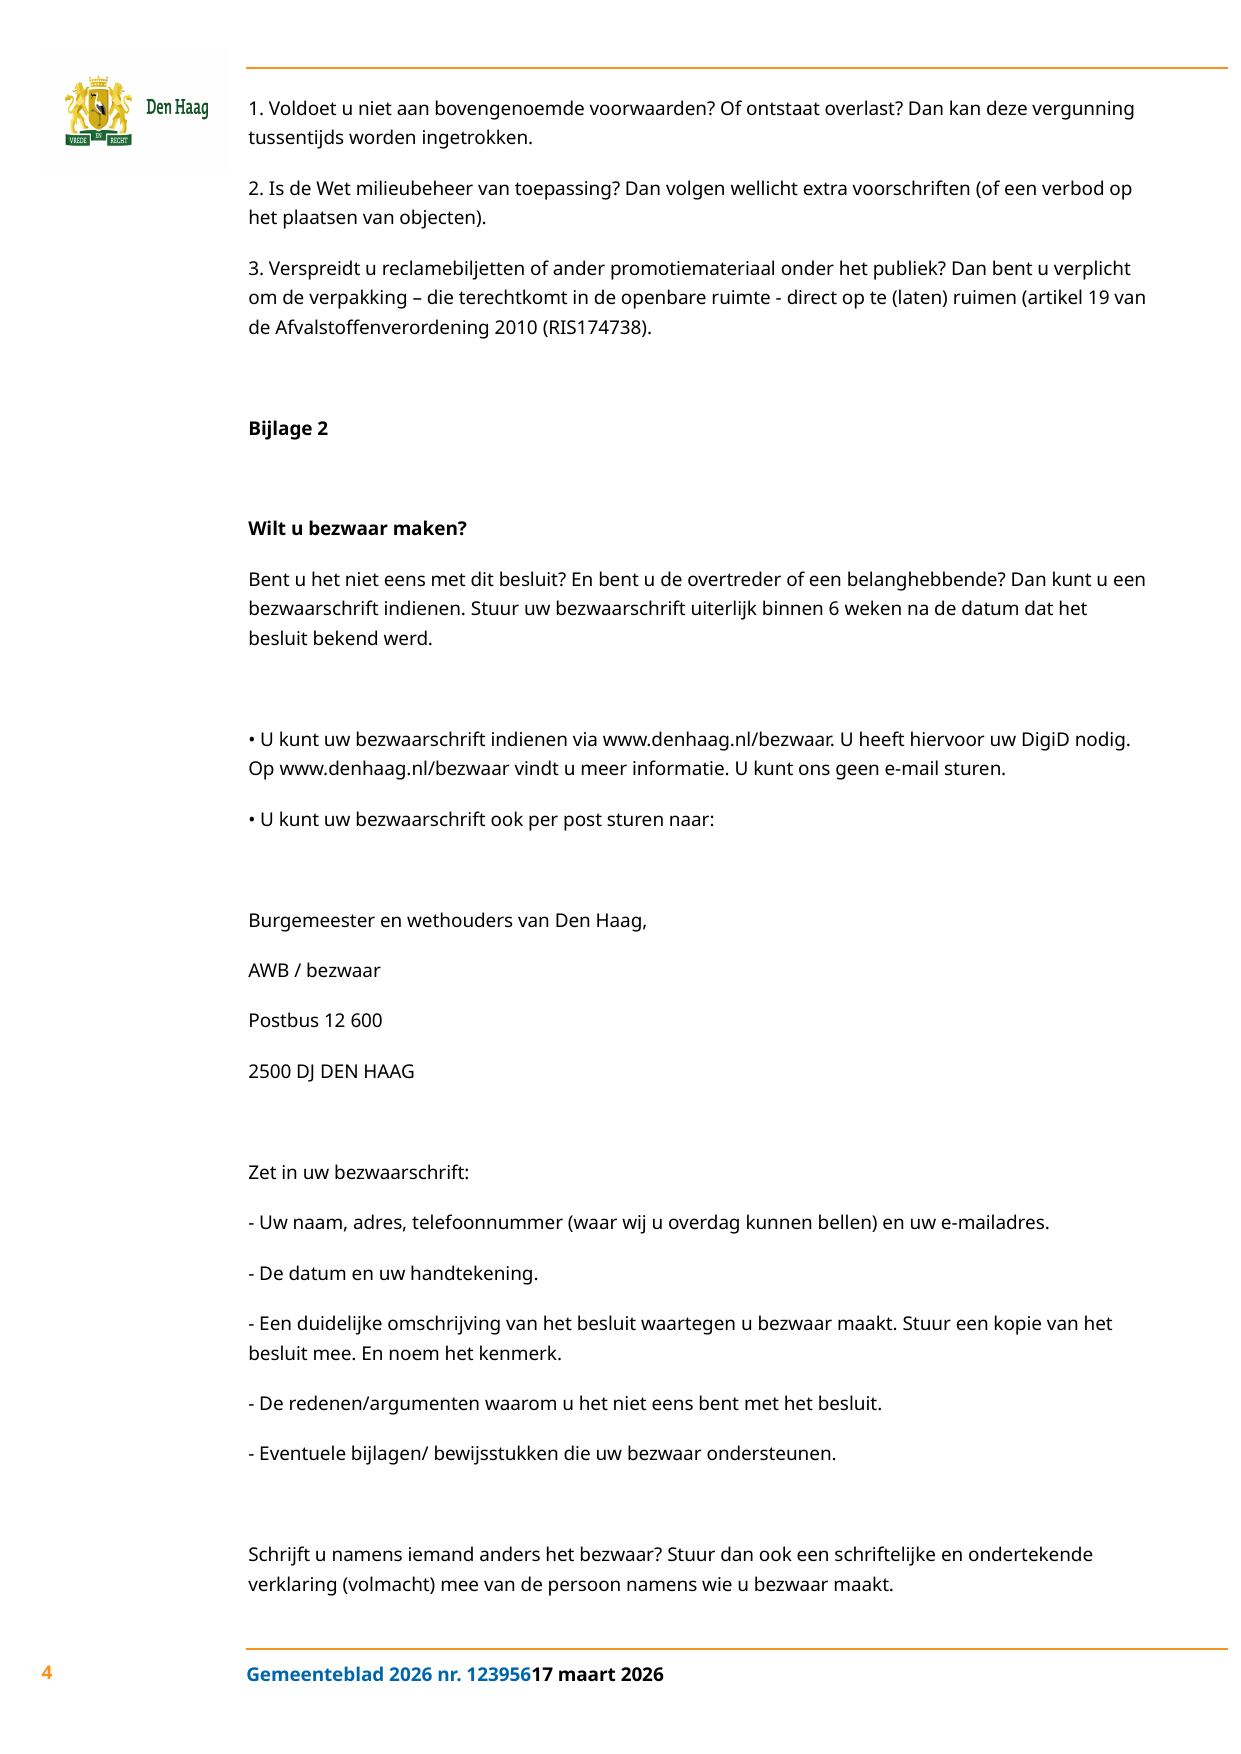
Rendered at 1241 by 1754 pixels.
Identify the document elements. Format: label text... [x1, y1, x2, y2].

text Schrijft u namens iemand anders het bezwaar? Stuur dan ook een schriftelijke en ondertekende verklaring (volmacht) mee van de persoon namens wie u bezwaar maakt. [248, 1541, 1152, 1597]
picture [41, 47, 231, 172]
text Bijlage 2 [248, 415, 1152, 441]
text Bent u het niet eens met dit besluit? En bent u de overtreder of een belanghebbende? Dan kunt u een bezwaarschrift indienen. Stuur uw bezwaarschrift uiterlijk binnen 6 weken na de datum dat het besluit bekend werd. [248, 566, 1152, 651]
text Burgemeester en wethouders van Den Haag, [248, 907, 1152, 933]
text AWB / bezwaar [248, 957, 1152, 983]
text - De datum en uw handtekening. [248, 1260, 1152, 1286]
text - Een duidelijke omschrijving van het besluit waartegen u bezwaar maakt. Stuur een kopie van het besluit mee. En noem het kenmerk. [248, 1310, 1152, 1366]
text • U kunt uw bezwaarschrift ook per post sturen naar: [248, 806, 1152, 832]
text Postbus 12 600 [248, 1008, 1152, 1033]
text - Uw naam, adres, telefoonnummer (waar wij u overdag kunnen bellen) en uw e-mailadres. [248, 1209, 1152, 1235]
text Zet in uw bezwaarschrift: [248, 1159, 1152, 1185]
text - De redenen/argumenten waarom u het niet eens bent met het besluit. [248, 1390, 1152, 1416]
text 3. Verspreidt u reclamebiljetten of ander promotiemateriaal onder het publiek? Dan bent u verplicht om de verpakking – die terechtkomt in de openbare ruimte - direct op te (laten) ruimen (artikel 19 van de Afvalstoffenverordening 2010 (RIS174738). [248, 255, 1152, 340]
text 2500 DJ DEN HAAG [248, 1058, 1152, 1084]
text - Eventuele bijlagen/ bewijsstukken die uw bezwaar ondersteunen. [248, 1441, 1152, 1466]
text Wilt u bezwaar maken? [248, 516, 1152, 541]
text • U kunt uw bezwaarschrift indienen via www.denhaag.nl/bezwaar. U heeft hiervoor uw DigiD nodig. Op www.denhaag.nl/bezwaar vindt u meer informatie. U kunt ons geen e-mail sturen. [248, 726, 1152, 781]
text 2. Is de Wet milieubeheer van toepassing? Dan volgen wellicht extra voorschriften (of een verbod op het plaatsen van objecten). [248, 175, 1152, 230]
text 1. Voldoet u niet aan bovengenoemde voorwaarden? Of ontstaat overlast? Dan kan deze vergunning tussentijds worden ingetrokken. [248, 95, 1152, 150]
